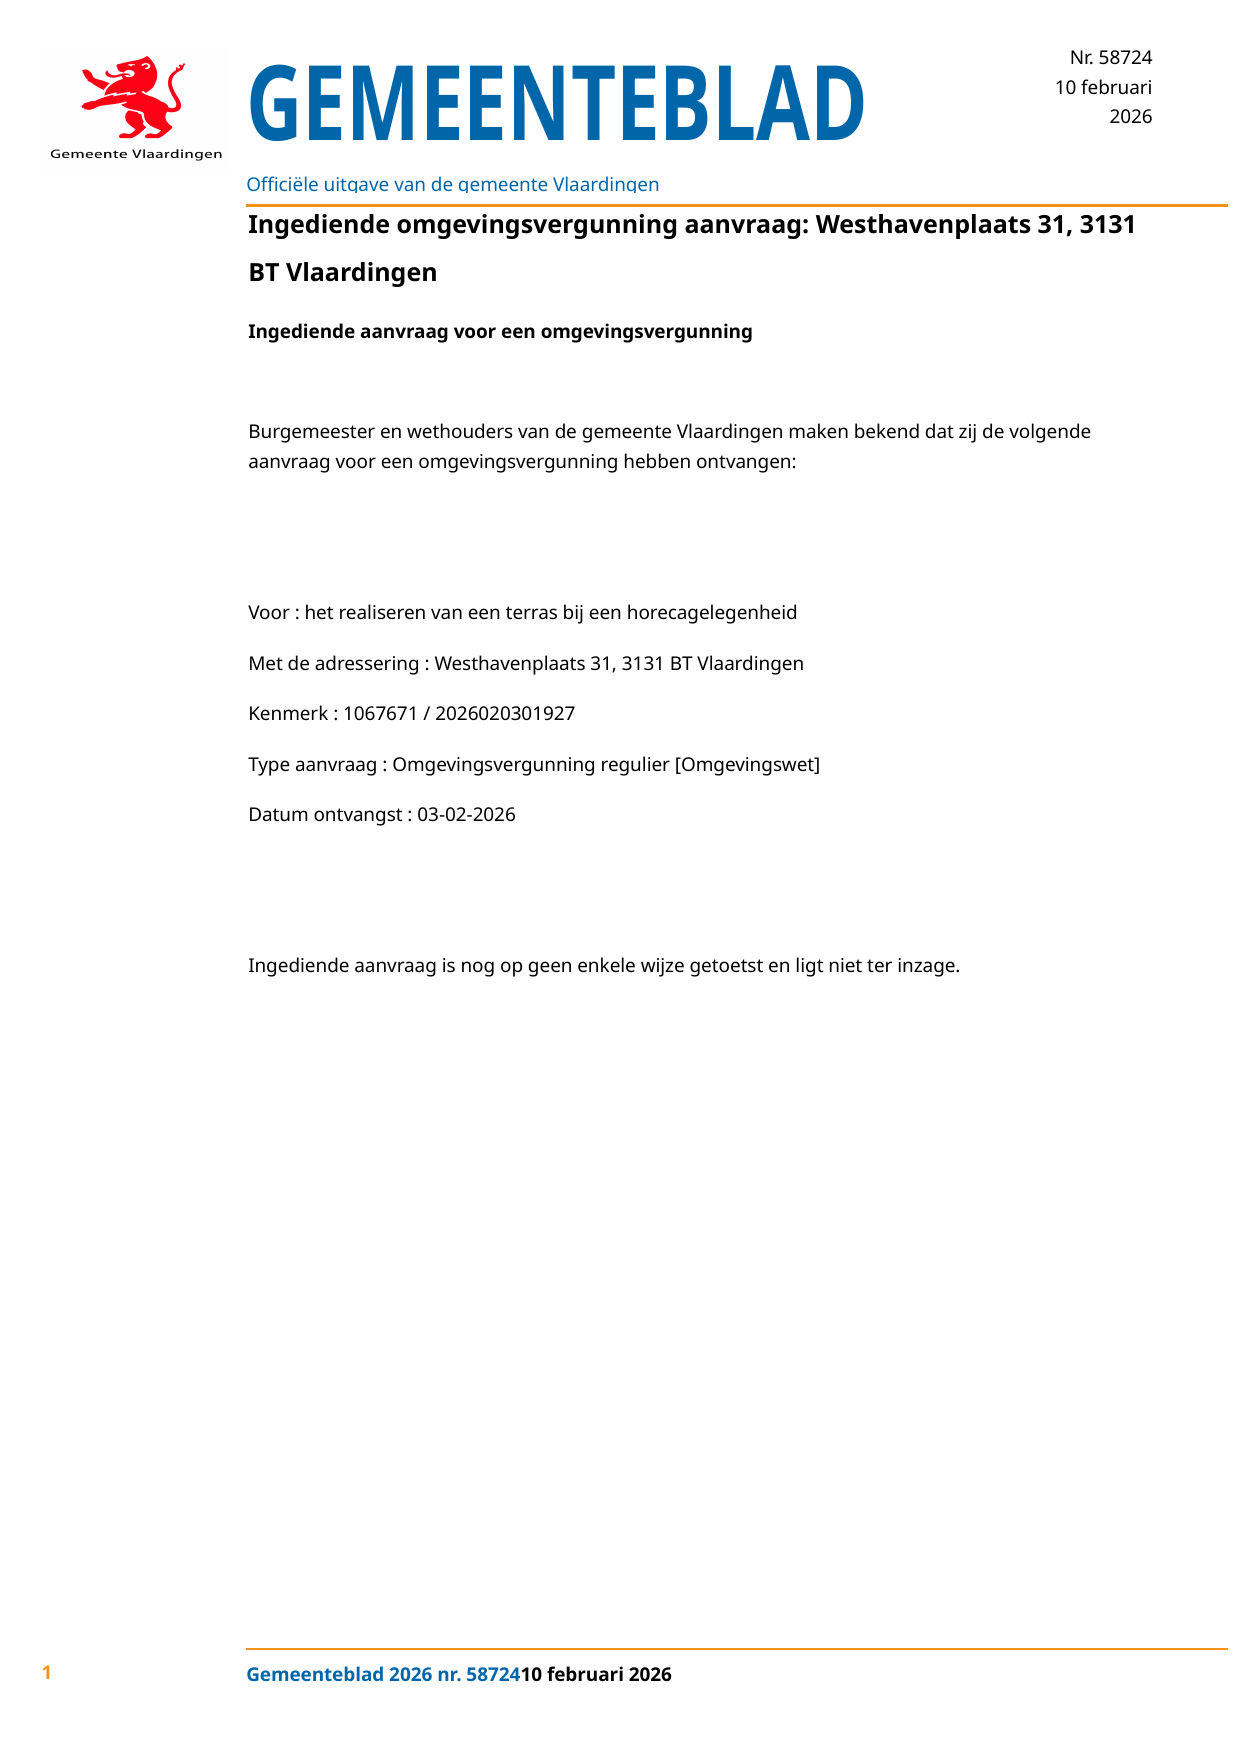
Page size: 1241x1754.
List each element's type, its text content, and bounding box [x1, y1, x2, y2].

text Burgemeester en wethouders van de gemeente Vlaardingen maken bekend dat zij de volgende aanvraag voor een omgevingsvergunning hebben ontvangen: [248, 419, 1152, 474]
text Met de adressering : Westhavenplaats 31, 3131 BT Vlaardingen [248, 650, 1152, 676]
text Type aanvraag : Omgevingsvergunning regulier [Omgevingswet] [248, 751, 1152, 777]
text Datum ontvangst : 03-02-2026 [248, 801, 1152, 827]
text Kenmerk : 1067671 / 2026020301927 [248, 700, 1152, 726]
picture [41, 47, 231, 172]
text Ingediende aanvraag is nog op geen enkele wijze getoetst en ligt niet ter inzage. [248, 952, 1152, 978]
text Voor : het realiseren van een terras bij een horecagelegenheid [248, 599, 1152, 625]
text Ingediende omgevingsvergunning aanvraag: Westhavenplaats 31, 3131 BT Vlaardingen [248, 207, 1152, 288]
text Ingediende aanvraag voor een omgevingsvergunning [248, 318, 1152, 344]
